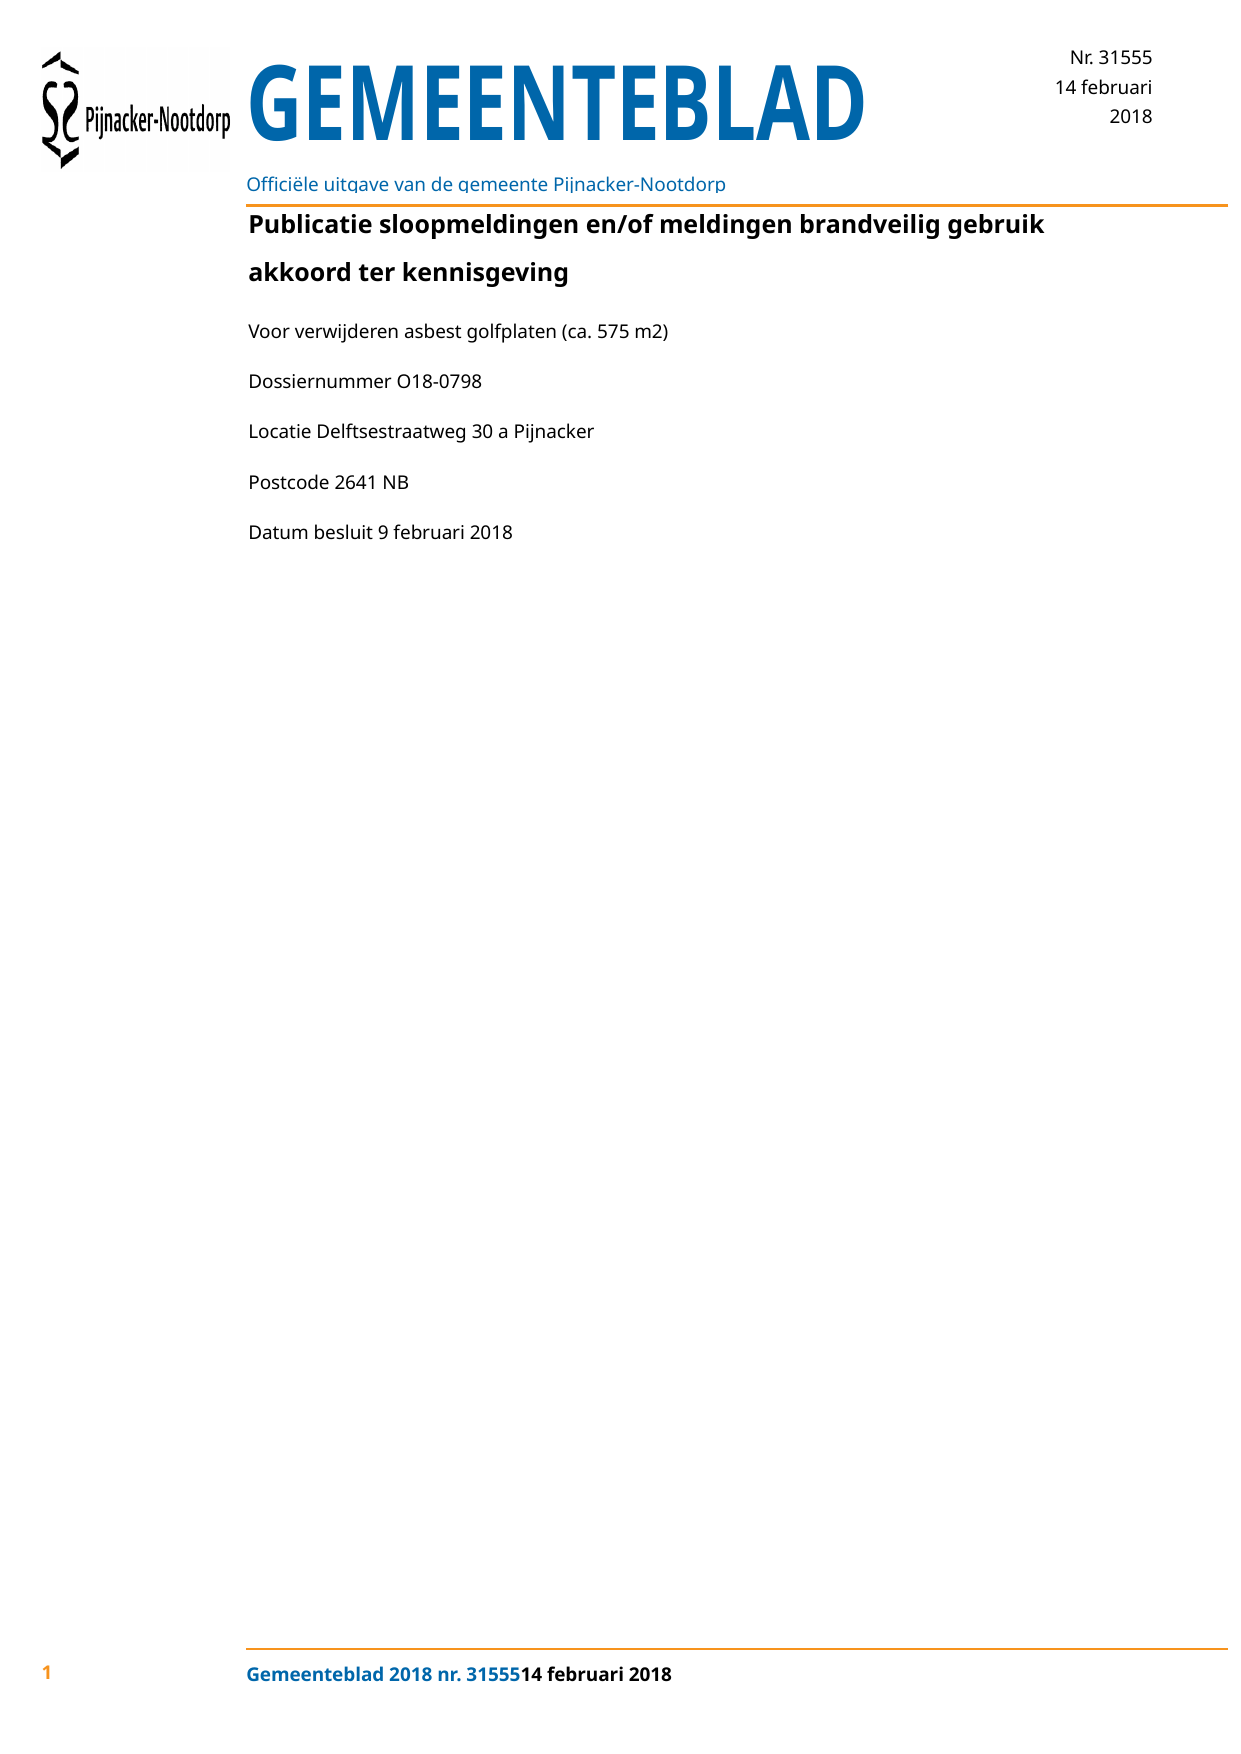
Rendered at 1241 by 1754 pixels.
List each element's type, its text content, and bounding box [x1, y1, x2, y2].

text Postcode 2641 NB [248, 469, 1152, 495]
text Locatie Delftsestraatweg 30 a Pijnacker [248, 419, 1152, 444]
text Datum besluit 9 februari 2018 [248, 519, 1152, 545]
text Voor verwijderen asbest golfplaten (ca. 575 m2) [248, 318, 1152, 344]
text Publicatie sloopmeldingen en/of meldingen brandveilig gebruik akkoord ter kennisgeving [248, 207, 1152, 288]
text Dossiernummer O18-0798 [248, 368, 1152, 394]
picture [41, 47, 231, 172]
